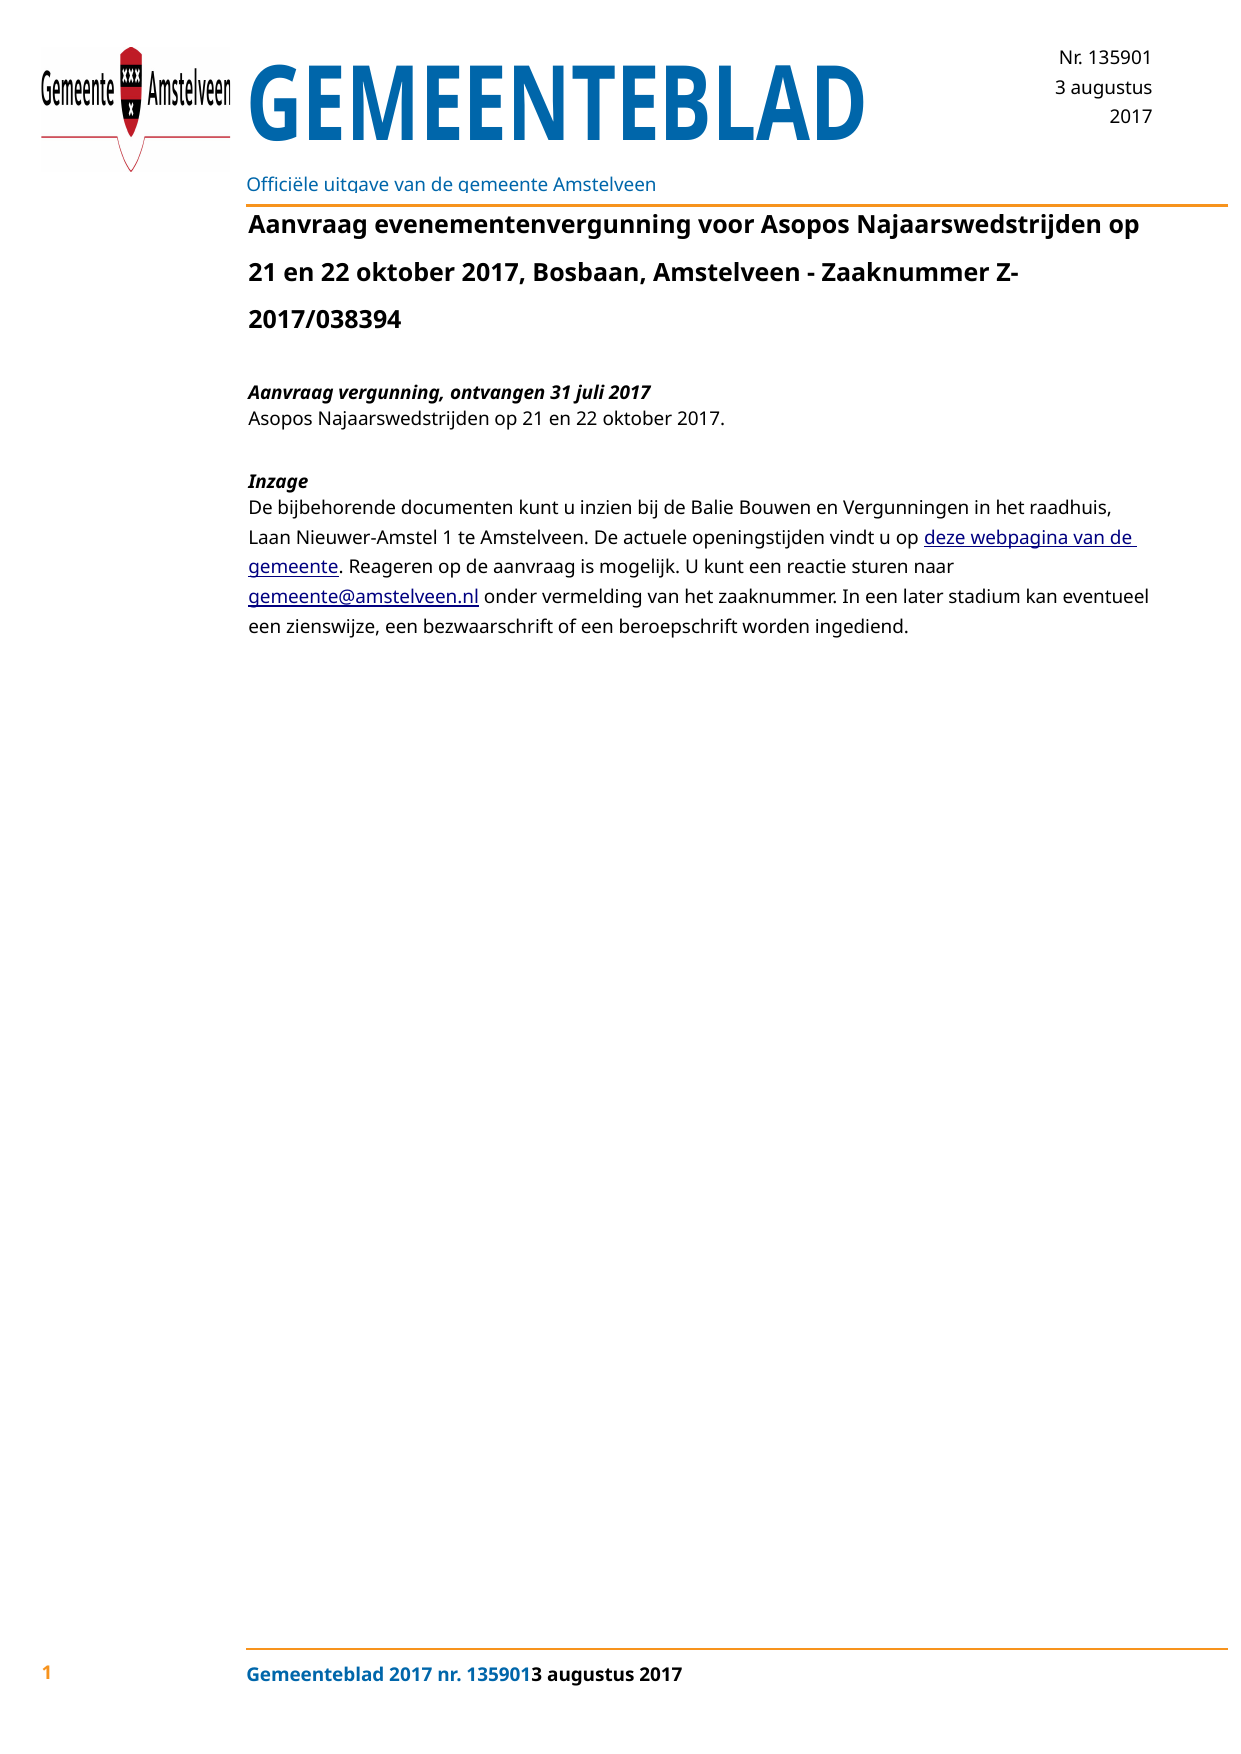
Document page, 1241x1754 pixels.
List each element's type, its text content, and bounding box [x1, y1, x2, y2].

text Aanvraag evenementenvergunning voor Asopos Najaarswedstrijden op 21 en 22 oktober 2017, Bosbaan, Amstelveen - Zaaknummer Z-2017/038394 [248, 207, 1152, 336]
text De bijbehorende documenten kunt u inzien bij de Balie Bouwen en Vergunningen in het raadhuis, Laan Nieuwer-Amstel 1 te Amstelveen. De actuele openingstijden vindt u op deze webpagina van de gemeente. Reageren op de aanvraag is mogelijk. U kunt een reactie sturen naar gemeente@amstelveen.nl onder vermelding van het zaaknummer. In een later stadium kan eventueel een zienswijze, een bezwaarschrift of een beroepschrift worden ingediend. [248, 494, 1152, 638]
text Inzage [248, 469, 1152, 494]
text Asopos Najaarswedstrijden op 21 en 22 oktober 2017. [248, 405, 1152, 431]
text Aanvraag vergunning, ontvangen 31 juli 2017 [248, 379, 1152, 405]
picture [41, 47, 231, 172]
